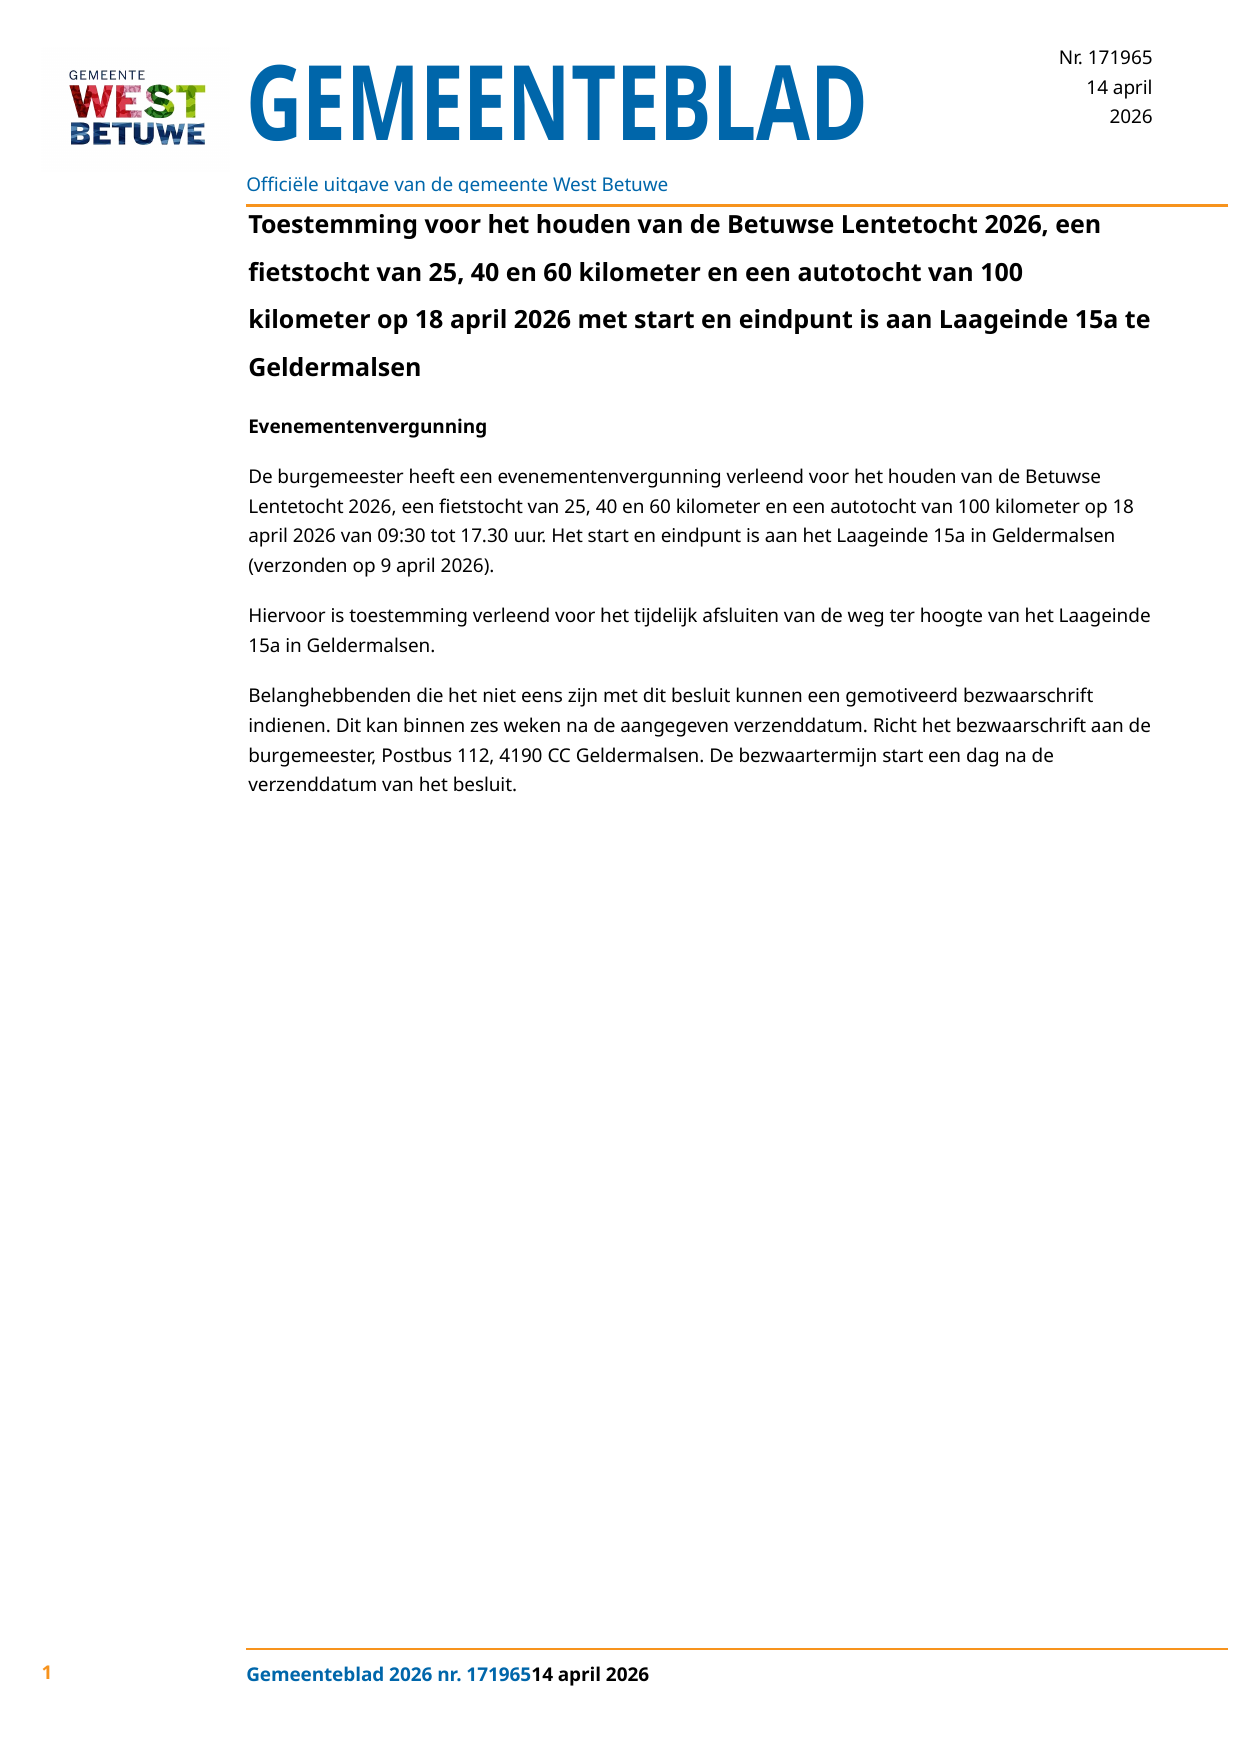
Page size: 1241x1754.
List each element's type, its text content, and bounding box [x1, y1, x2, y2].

text Belanghebbenden die het niet eens zijn met dit besluit kunnen een gemotiveerd bezwaarschrift indienen. Dit kan binnen zes weken na de aangegeven verzenddatum. Richt het bezwaarschrift aan de burgemeester, Postbus 112, 4190 CC Geldermalsen. De bezwaartermijn start een dag na de verzenddatum van het besluit. [248, 683, 1152, 797]
picture [41, 47, 231, 172]
text Toestemming voor het houden van de Betuwse Lentetocht 2026, een fietstocht van 25, 40 en 60 kilometer en een autotocht van 100 kilometer op 18 april 2026 met start en eindpunt is aan Laageinde 15a te Geldermalsen [248, 207, 1152, 384]
text Evenementenvergunning [248, 413, 1152, 439]
text De burgemeester heeft een evenementenvergunning verleend voor het houden van de Betuwse Lentetocht 2026, een fietstocht van 25, 40 en 60 kilometer en een autotocht van 100 kilometer op 18 april 2026 van 09:30 tot 17.30 uur. Het start en eindpunt is aan het Laageinde 15a in Geldermalsen (verzonden op 9 april 2026). [248, 463, 1152, 578]
text Hiervoor is toestemming verleend voor het tijdelijk afsluiten van de weg ter hoogte van het Laageinde 15a in Geldermalsen. [248, 603, 1152, 658]
